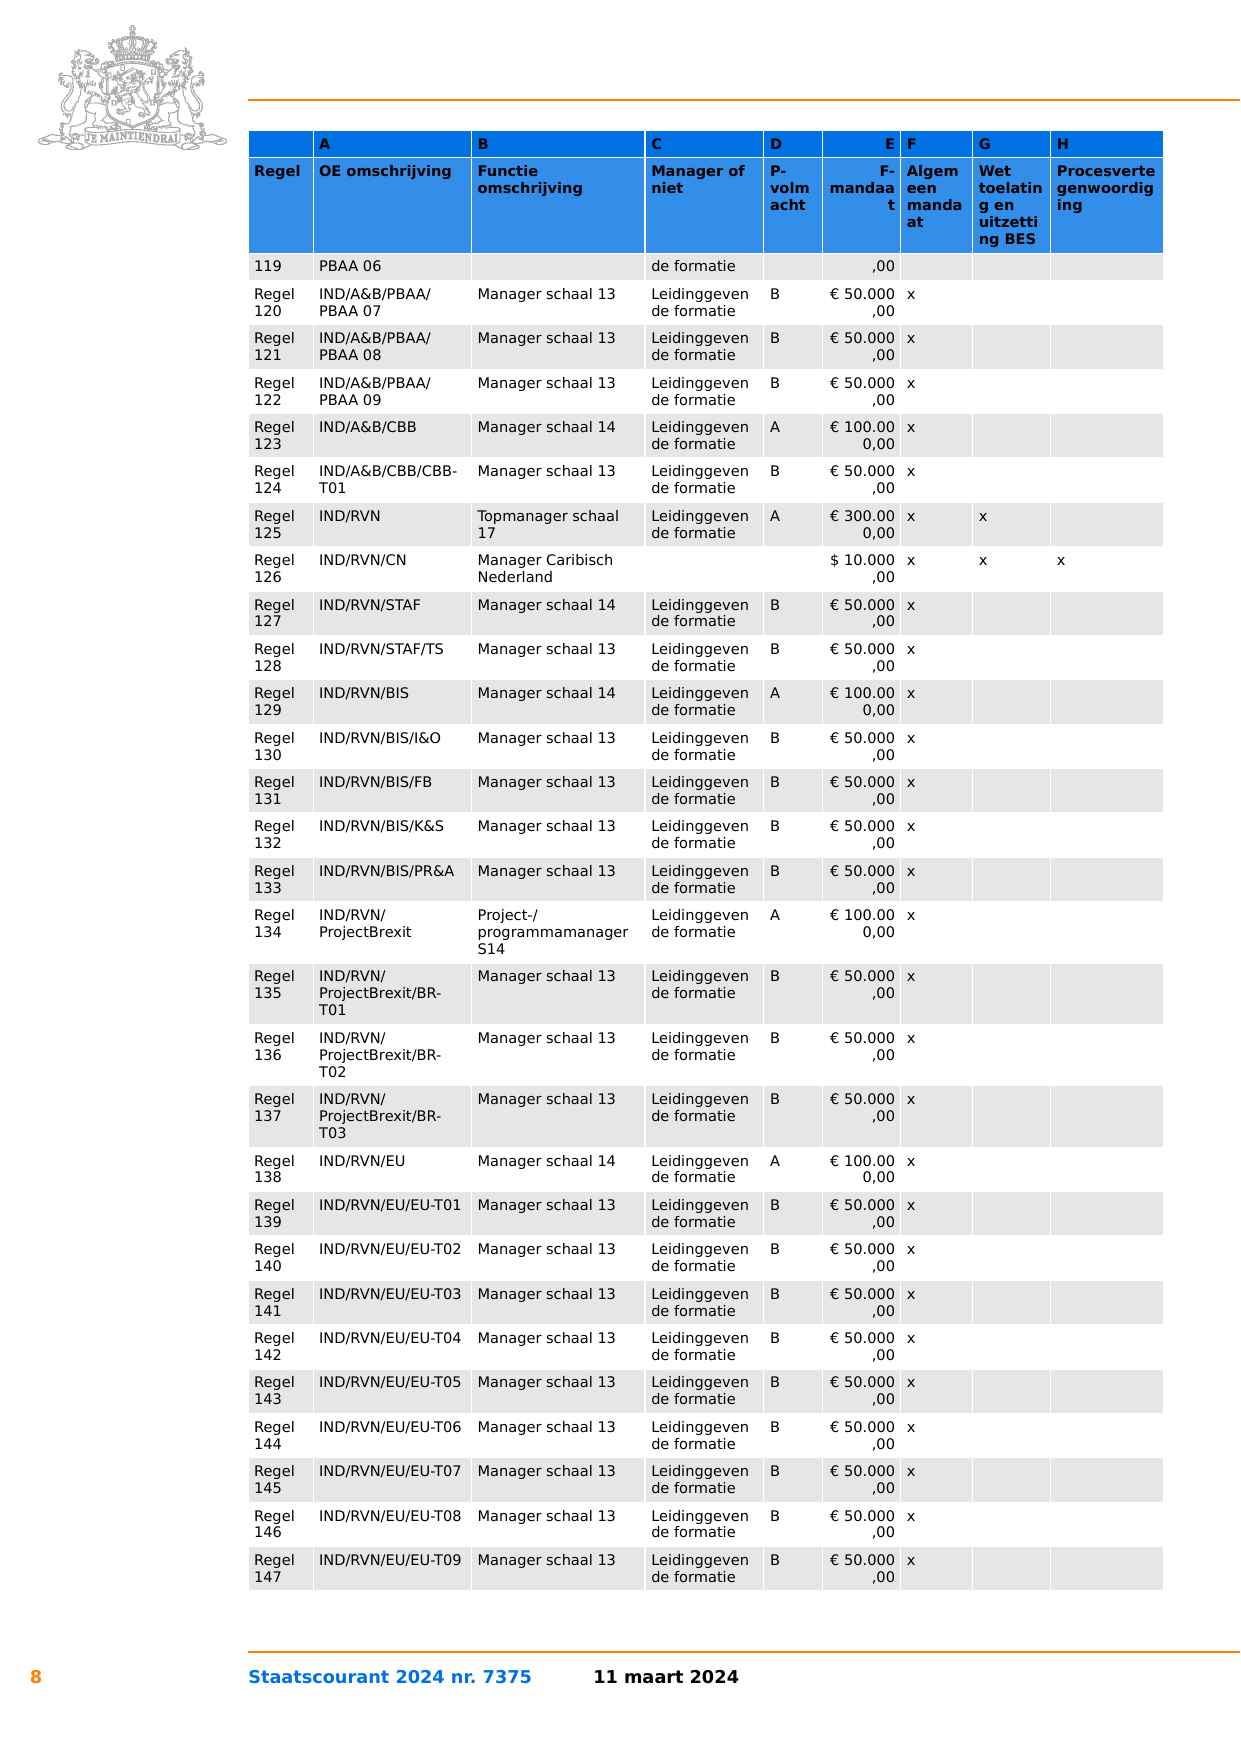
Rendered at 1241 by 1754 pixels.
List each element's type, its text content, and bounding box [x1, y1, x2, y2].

table_cell [973, 769, 1050, 812]
table_cell B [764, 1025, 822, 1085]
table_cell F-mandaat [823, 158, 900, 253]
table_cell x [973, 547, 1050, 591]
table_cell B [764, 1370, 822, 1413]
table_cell [973, 592, 1050, 635]
table_cell x [901, 902, 972, 963]
table_cell IND/RVN/ProjectBrexit/BR-T01 [314, 964, 471, 1024]
table_cell x [901, 503, 972, 546]
table_cell Manager schaal 13 [472, 769, 644, 812]
table_cell B [764, 370, 822, 413]
table_cell x [901, 1148, 972, 1191]
table_cell Leidinggevende formatie [646, 325, 763, 369]
table_cell Regel 140 [249, 1236, 313, 1280]
table_cell Leidinggevende formatie [646, 1414, 763, 1457]
table_cell IND/RVN/BIS/K&S [314, 814, 471, 857]
table_cell Regel [249, 158, 313, 253]
table_cell [973, 414, 1050, 457]
table_cell [1051, 1503, 1163, 1546]
table_cell [973, 902, 1050, 963]
table_cell Manager schaal 13 [472, 370, 644, 413]
table_cell B [764, 1503, 822, 1546]
table_cell [973, 1414, 1050, 1457]
table_cell € 50.000,00 [823, 1236, 900, 1280]
table_cell [973, 1192, 1050, 1235]
table_cell Regel 129 [249, 680, 313, 724]
table_cell Regel 141 [249, 1281, 313, 1324]
table_cell Regel 130 [249, 725, 313, 768]
table_cell Leidinggevende formatie [646, 1370, 763, 1413]
table_cell A [764, 503, 822, 546]
table_cell IND/RVN/EU/EU-T09 [314, 1547, 471, 1590]
table_cell [973, 1458, 1050, 1502]
table_cell Regel 138 [249, 1148, 313, 1191]
table_cell Manager schaal 13 [472, 1236, 644, 1280]
table_cell [1051, 769, 1163, 812]
table_cell IND/RVN/STAF [314, 592, 471, 635]
table_cell IND/RVN/EU/EU-T08 [314, 1503, 471, 1546]
table_cell B [764, 592, 822, 635]
table_cell x [901, 592, 972, 635]
table_cell IND/RVN/EU/EU-T07 [314, 1458, 471, 1502]
table_header A [314, 131, 471, 157]
table_header F [901, 131, 972, 157]
table_cell € 50.000,00 [823, 769, 900, 812]
table_cell x [973, 503, 1050, 546]
table_header B [472, 131, 644, 157]
table_cell [973, 1370, 1050, 1413]
table_cell Leidinggevende formatie [646, 769, 763, 812]
table_cell IND/A&B/PBAA/PBAA 07 [314, 281, 471, 324]
table_cell [1051, 636, 1163, 679]
table_cell IND/RVN/BIS/I&O [314, 725, 471, 768]
table_cell Leidinggevende formatie [646, 1025, 763, 1085]
table_cell Procesvertegenwoordiging [1051, 158, 1163, 253]
table_cell B [764, 1414, 822, 1457]
table_cell € 100.000,00 [823, 680, 900, 724]
table_cell [764, 254, 822, 280]
table_cell x [901, 1458, 972, 1502]
table_cell € 100.000,00 [823, 414, 900, 457]
table_cell $ 10.000,00 [823, 547, 900, 591]
table_cell [1051, 1458, 1163, 1502]
table_cell € 50.000,00 [823, 1325, 900, 1368]
table_cell Topmanager schaal 17 [472, 503, 644, 546]
table_cell Leidinggevende formatie [646, 370, 763, 413]
table_cell Regel 121 [249, 325, 313, 369]
table_cell Leidinggevende formatie [646, 1547, 763, 1590]
table_cell Manager schaal 13 [472, 1547, 644, 1590]
table_cell [973, 636, 1050, 679]
table_cell [646, 547, 763, 591]
table_cell IND/RVN/EU/EU-T03 [314, 1281, 471, 1324]
table_cell Manager schaal 13 [472, 459, 644, 502]
table_cell [1051, 281, 1163, 324]
table_cell Manager schaal 14 [472, 414, 644, 457]
table_cell Manager schaal 13 [472, 1192, 644, 1235]
table_cell x [901, 680, 972, 724]
table_cell Manager schaal 14 [472, 1148, 644, 1191]
table_cell Leidinggevende formatie [646, 1281, 763, 1324]
table_header G [973, 131, 1050, 157]
table_cell € 50.000,00 [823, 1547, 900, 1590]
table_cell Manager schaal 13 [472, 1025, 644, 1085]
table_cell € 50.000,00 [823, 1458, 900, 1502]
table_cell [1051, 414, 1163, 457]
table_cell [1051, 1414, 1163, 1457]
table_cell Manager schaal 13 [472, 1414, 644, 1457]
table_cell [1051, 1370, 1163, 1413]
table_cell [1051, 325, 1163, 369]
table_cell Regel 128 [249, 636, 313, 679]
table_cell € 50.000,00 [823, 1281, 900, 1324]
table_cell Leidinggevende formatie [646, 964, 763, 1024]
table_cell [1051, 370, 1163, 413]
table_cell B [764, 725, 822, 768]
table_cell IND/RVN/BIS [314, 680, 471, 724]
table_cell [1051, 1192, 1163, 1235]
table_cell [973, 964, 1050, 1024]
table_cell IND/RVN/ProjectBrexit/BR-T03 [314, 1086, 471, 1147]
table_cell Leidinggevende formatie [646, 1086, 763, 1147]
picture [38, 25, 227, 150]
table_cell € 100.000,00 [823, 1148, 900, 1191]
table_cell [1051, 964, 1163, 1024]
table_cell Regel 134 [249, 902, 313, 963]
table_cell € 50.000,00 [823, 1503, 900, 1546]
table_cell Leidinggevende formatie [646, 725, 763, 768]
table_cell € 50.000,00 [823, 636, 900, 679]
table_cell 119 [249, 254, 313, 280]
table_cell [973, 1148, 1050, 1191]
table_cell Manager schaal 13 [472, 636, 644, 679]
table_cell Leidinggevende formatie [646, 414, 763, 457]
table_cell Regel 135 [249, 964, 313, 1024]
table_cell [973, 325, 1050, 369]
table_cell Leidinggevende formatie [646, 1458, 763, 1502]
table_cell [1051, 680, 1163, 724]
table_cell de formatie [646, 254, 763, 280]
table_cell Regel 143 [249, 1370, 313, 1413]
table_cell [973, 858, 1050, 901]
table_cell Leidinggevende formatie [646, 1148, 763, 1191]
table_cell [1051, 1148, 1163, 1191]
table_cell B [764, 1547, 822, 1590]
table_cell Leidinggevende formatie [646, 636, 763, 679]
table_cell A [764, 902, 822, 963]
table_cell Regel 127 [249, 592, 313, 635]
table_cell x [901, 1192, 972, 1235]
table_cell A [764, 1148, 822, 1191]
table_cell € 50.000,00 [823, 964, 900, 1024]
table_cell Leidinggevende formatie [646, 1236, 763, 1280]
table_cell x [901, 1325, 972, 1368]
table_cell [973, 1025, 1050, 1085]
table_cell B [764, 814, 822, 857]
table_cell Regel 144 [249, 1414, 313, 1457]
table_cell x [901, 1414, 972, 1457]
table_cell Leidinggevende formatie [646, 814, 763, 857]
table_cell Regel 146 [249, 1503, 313, 1546]
table_cell € 300.000,00 [823, 503, 900, 546]
table_header [249, 131, 313, 157]
table_cell [1051, 1325, 1163, 1368]
table_cell € 50.000,00 [823, 281, 900, 324]
table_cell Regel 131 [249, 769, 313, 812]
table_cell Algemeen mandaat [901, 158, 972, 253]
table_cell IND/RVN/EU/EU-T01 [314, 1192, 471, 1235]
table_cell B [764, 281, 822, 324]
table_cell Regel 145 [249, 1458, 313, 1502]
table_cell Manager Caribisch Nederland [472, 547, 644, 591]
table_cell [973, 370, 1050, 413]
table_cell IND/RVN/EU/EU-T06 [314, 1414, 471, 1457]
table_cell IND/RVN/BIS/PR&A [314, 858, 471, 901]
table_cell B [764, 858, 822, 901]
table_header H [1051, 131, 1163, 157]
table_cell x [901, 725, 972, 768]
table_cell Manager schaal 14 [472, 680, 644, 724]
table_cell Manager schaal 13 [472, 281, 644, 324]
table_cell Regel 137 [249, 1086, 313, 1147]
table_cell [973, 459, 1050, 502]
table_cell [1051, 1086, 1163, 1147]
table_cell IND/A&B/PBAA/PBAA 09 [314, 370, 471, 413]
table_cell Regel 133 [249, 858, 313, 901]
table_cell Manager of niet [646, 158, 763, 253]
table_cell x [901, 547, 972, 591]
table_cell x [901, 1086, 972, 1147]
table_cell Leidinggevende formatie [646, 902, 763, 963]
table_cell [973, 814, 1050, 857]
table_cell € 50.000,00 [823, 1192, 900, 1235]
table_cell [1051, 725, 1163, 768]
table_cell B [764, 1281, 822, 1324]
table_cell € 50.000,00 [823, 1370, 900, 1413]
table_cell Regel 124 [249, 459, 313, 502]
table_cell A [764, 680, 822, 724]
table_cell x [901, 1370, 972, 1413]
table_cell [1051, 1025, 1163, 1085]
table_cell x [901, 1236, 972, 1280]
table_cell [973, 1547, 1050, 1590]
table_cell Manager schaal 13 [472, 725, 644, 768]
table_cell Regel 122 [249, 370, 313, 413]
table_cell IND/RVN/STAF/TS [314, 636, 471, 679]
table_cell € 50.000,00 [823, 858, 900, 901]
table_cell [1051, 902, 1163, 963]
table_cell [1051, 592, 1163, 635]
table_cell x [901, 769, 972, 812]
table_cell Manager schaal 14 [472, 592, 644, 635]
table_cell x [901, 1025, 972, 1085]
table_cell Manager schaal 13 [472, 1458, 644, 1502]
table_cell Leidinggevende formatie [646, 459, 763, 502]
table_cell IND/RVN/BIS/FB [314, 769, 471, 812]
table_cell B [764, 1236, 822, 1280]
table_cell IND/A&B/PBAA/PBAA 08 [314, 325, 471, 369]
table_cell [973, 1325, 1050, 1368]
table_header E [823, 131, 900, 157]
table_cell [973, 1086, 1050, 1147]
table_cell Regel 123 [249, 414, 313, 457]
table_cell x [901, 370, 972, 413]
table_cell € 50.000,00 [823, 1086, 900, 1147]
table_cell OE omschrijving [314, 158, 471, 253]
table_cell B [764, 1086, 822, 1147]
table_cell € 50.000,00 [823, 592, 900, 635]
table_cell € 50.000,00 [823, 725, 900, 768]
table_cell Leidinggevende formatie [646, 281, 763, 324]
table_cell Regel 142 [249, 1325, 313, 1368]
table_cell [1051, 1281, 1163, 1324]
table_cell Functie omschrijving [472, 158, 644, 253]
table_cell x [901, 414, 972, 457]
table_cell Leidinggevende formatie [646, 1503, 763, 1546]
table_cell € 50.000,00 [823, 1025, 900, 1085]
table_cell [1051, 254, 1163, 280]
table_cell x [901, 281, 972, 324]
table_cell IND/RVN/CN [314, 547, 471, 591]
table_cell IND/RVN/ProjectBrexit/BR-T02 [314, 1025, 471, 1085]
table_cell IND/RVN/EU/EU-T04 [314, 1325, 471, 1368]
table_cell Manager schaal 13 [472, 1325, 644, 1368]
table_cell Regel 136 [249, 1025, 313, 1085]
table_cell B [764, 1325, 822, 1368]
table_cell IND/RVN [314, 503, 471, 546]
table_cell [973, 254, 1050, 280]
table_cell IND/RVN/EU/EU-T05 [314, 1370, 471, 1413]
table_cell Manager schaal 13 [472, 814, 644, 857]
table_cell Leidinggevende formatie [646, 1192, 763, 1235]
table_cell [901, 254, 972, 280]
table_cell x [901, 325, 972, 369]
table_cell € 50.000,00 [823, 325, 900, 369]
table_cell Leidinggevende formatie [646, 680, 763, 724]
table_cell B [764, 636, 822, 679]
table_cell [973, 1236, 1050, 1280]
table_cell x [1051, 547, 1163, 591]
table_cell Manager schaal 13 [472, 1370, 644, 1413]
table_cell x [901, 858, 972, 901]
table_cell € 50.000,00 [823, 814, 900, 857]
table_cell [764, 547, 822, 591]
table_cell Regel 126 [249, 547, 313, 591]
table_cell IND/A&B/CBB [314, 414, 471, 457]
table_cell [973, 1281, 1050, 1324]
table_cell B [764, 769, 822, 812]
table_cell B [764, 1192, 822, 1235]
table_cell Regel 125 [249, 503, 313, 546]
table_cell Manager schaal 13 [472, 858, 644, 901]
table_cell x [901, 1547, 972, 1590]
table_cell x [901, 1281, 972, 1324]
table_cell Regel 147 [249, 1547, 313, 1590]
table_cell x [901, 1503, 972, 1546]
table_cell [472, 254, 644, 280]
table_cell [1051, 503, 1163, 546]
table_cell € 50.000,00 [823, 459, 900, 502]
table_cell [1051, 1236, 1163, 1280]
table_cell € 50.000,00 [823, 1414, 900, 1457]
table_cell IND/A&B/CBB/CBB-T01 [314, 459, 471, 502]
table_cell Regel 120 [249, 281, 313, 324]
table_cell PBAA 06 [314, 254, 471, 280]
table_cell Manager schaal 13 [472, 1086, 644, 1147]
table_header D [764, 131, 822, 157]
table_cell Wet toelating en uitzetting BES [973, 158, 1050, 253]
table_cell [973, 725, 1050, 768]
table_cell Manager schaal 13 [472, 964, 644, 1024]
table_cell ,00 [823, 254, 900, 280]
table_cell Leidinggevende formatie [646, 503, 763, 546]
table_cell x [901, 636, 972, 679]
table_cell Manager schaal 13 [472, 1503, 644, 1546]
table_cell Leidinggevende formatie [646, 1325, 763, 1368]
table_cell IND/RVN/EU/EU-T02 [314, 1236, 471, 1280]
table_cell x [901, 459, 972, 502]
table_cell Manager schaal 13 [472, 1281, 644, 1324]
table_header C [646, 131, 763, 157]
table_cell [1051, 1547, 1163, 1590]
table_cell [973, 680, 1050, 724]
table_cell Project-/programmamanager S14 [472, 902, 644, 963]
table_cell B [764, 1458, 822, 1502]
table_cell A [764, 414, 822, 457]
table_cell IND/RVN/EU [314, 1148, 471, 1191]
table_cell [973, 1503, 1050, 1546]
table_cell Leidinggevende formatie [646, 858, 763, 901]
table_cell € 50.000,00 [823, 370, 900, 413]
table_cell [1051, 814, 1163, 857]
table_cell B [764, 459, 822, 502]
table_cell P-volmacht [764, 158, 822, 253]
table_cell [973, 281, 1050, 324]
table_cell € 100.000,00 [823, 902, 900, 963]
table_cell x [901, 964, 972, 1024]
table_cell Regel 139 [249, 1192, 313, 1235]
table_cell Leidinggevende formatie [646, 592, 763, 635]
table_cell [1051, 858, 1163, 901]
table_cell B [764, 964, 822, 1024]
table_cell [1051, 459, 1163, 502]
table_cell Manager schaal 13 [472, 325, 644, 369]
table_cell x [901, 814, 972, 857]
table_cell Regel 132 [249, 814, 313, 857]
table_cell B [764, 325, 822, 369]
table_cell IND/RVN/ProjectBrexit [314, 902, 471, 963]
